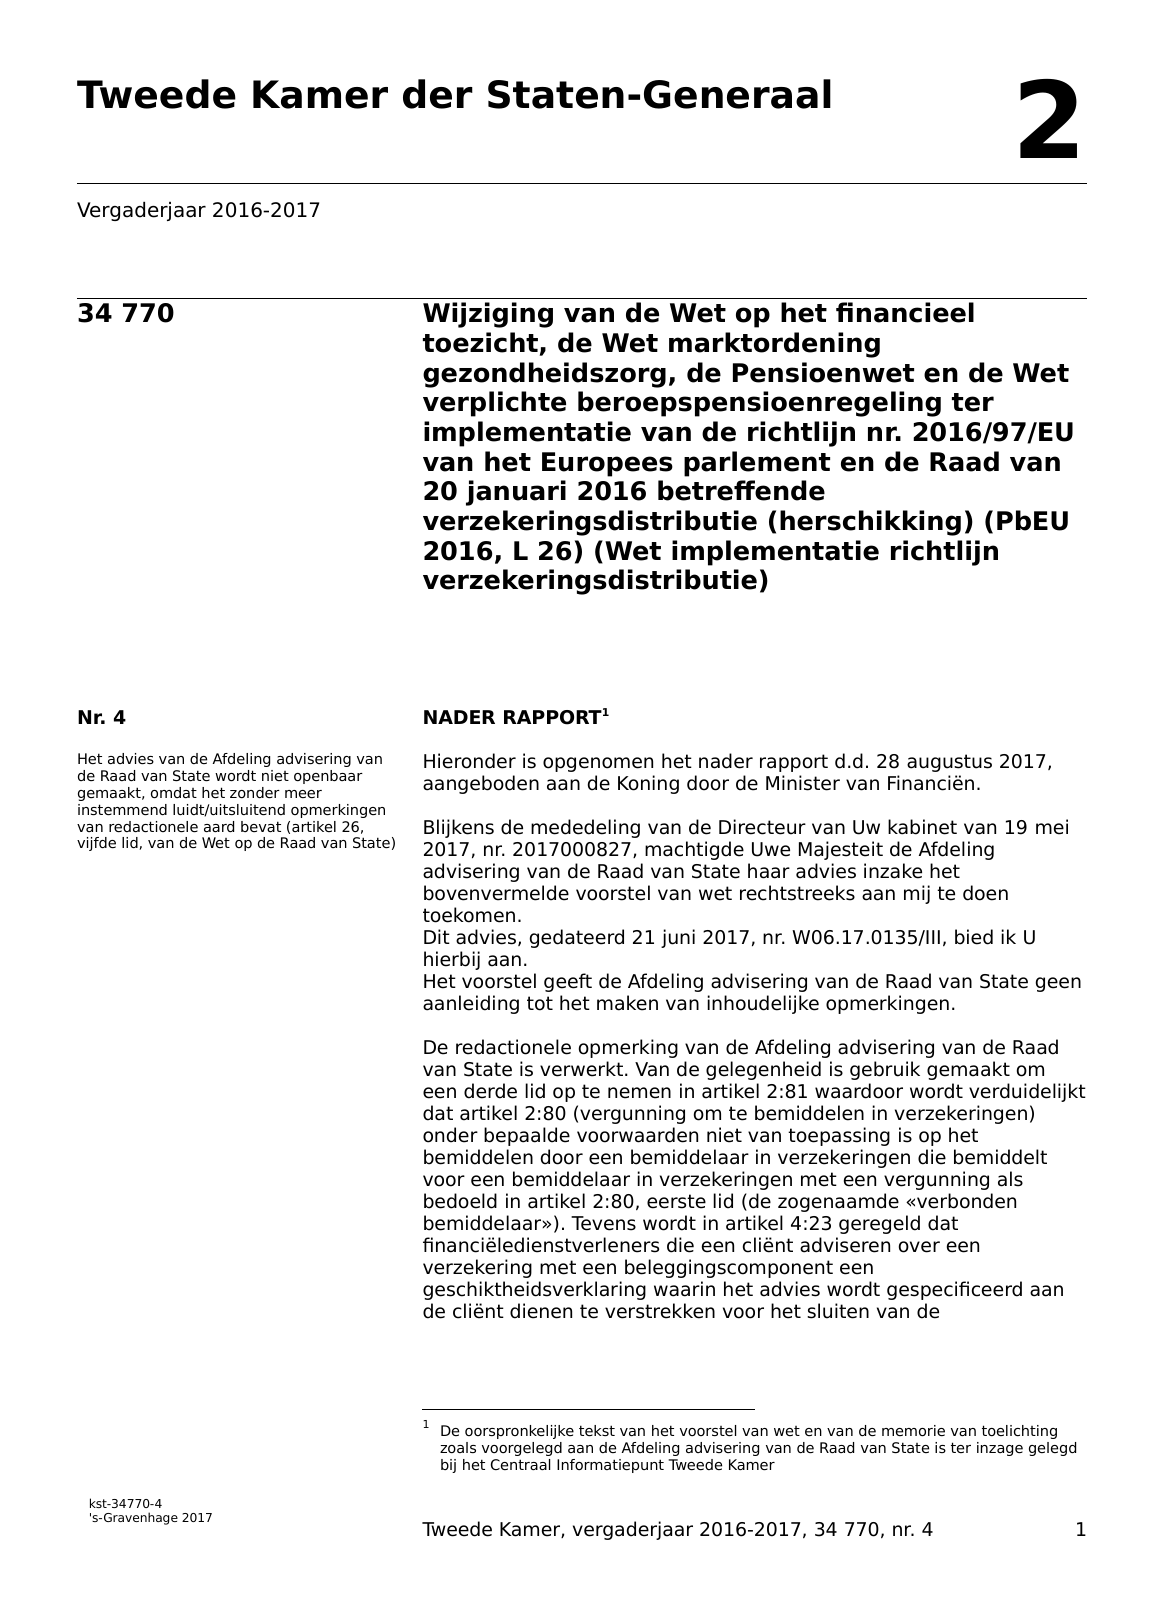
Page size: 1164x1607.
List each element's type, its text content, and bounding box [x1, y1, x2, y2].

text De redactionele opmerking van de Afdeling advisering van de Raad van State is verwerkt. Van de gelegenheid is gebruik gemaakt om een derde lid op te nemen in artikel 2:81 waardoor wordt verduidelijkt dat artikel 2:80 (vergunning om te bemiddelen in verzekeringen) onder bepaalde voorwaarden niet van toepassing is op het bemiddelen door een bemiddelaar in verzekeringen die bemiddelt voor een bemiddelaar in verzekeringen met een vergunning als bedoeld in artikel 2:80, eerste lid (de zogenaamde «verbonden bemiddelaar»). Tevens wordt in artikel 4:23 geregeld dat financiëledienstverleners die een cliënt adviseren over een verzekering met een beleggingscomponent een geschiktheidsverklaring waarin het advies wordt gespecificeerd aan de cliënt dienen te verstrekken voor het sluiten van de [422, 1037, 1087, 1323]
text Het advies van de Afdeling advisering van de Raad van State wordt niet openbaar gemaakt, omdat het zonder meer instemmend luidt/uitsluitend opmerkingen van redactionele aard bevat (artikel 26, vijfde lid, van de Wet op de Raad van State) [77, 751, 399, 852]
table_cell Vergaderjaar 2016-2017 [77, 184, 1087, 298]
text Blijkens de mededeling van de Directeur van Uw kabinet van 19 mei 2017, nr. 2017000827, machtigde Uwe Majesteit de Afdeling advisering van de Raad van State haar advies inzake het bovenvermelde voorstel van wet rechtstreeks aan mij te doen toekomen. [422, 817, 1087, 927]
text Dit advies, gedateerd 21 juni 2017, nr. W06.17.0135/III, bied ik U hierbij aan. [422, 927, 1087, 971]
text kst-34770-4 [88, 1497, 323, 1511]
table_header Tweede Kamer der Staten-Generaal [77, 59, 886, 183]
subtitle 34 770 Wijziging van de Wet op het financieel toezicht, de Wet marktordening gezondheidszorg, de Pensioenwet en de Wet verplichte beroepspensioenregeling ter implementatie van de richtlijn nr. 2016/97/EU van het Europees parlement en de Raad van 20 januari 2016 betreffende verzekeringsdistributie (herschikking) (PbEU 2016, L 26) (Wet implementatie richtlijn verzekeringsdistributie) [77, 299, 1087, 596]
text De oorspronkelijke tekst van het voorstel van wet en van de memorie van toelichting zoals voorgelegd aan de Afdeling advisering van de Raad van State is ter inzage gelegd bij het Centraal Informatiepunt Tweede Kamer [422, 1418, 1087, 1474]
text Het voorstel geeft de Afdeling advisering van de Raad van State geen aanleiding tot het maken van inhoudelijke opmerkingen. [422, 971, 1087, 1015]
table_header 2 [886, 59, 1087, 183]
text Hieronder is opgenomen het nader rapport d.d. 28 augustus 2017, aangeboden aan de Koning door de Minister van Financiën. [422, 751, 1087, 795]
text 's-Gravenhage 2017 [88, 1511, 323, 1525]
subtitle Nr. 4 NADER RAPPORT [77, 707, 1087, 729]
